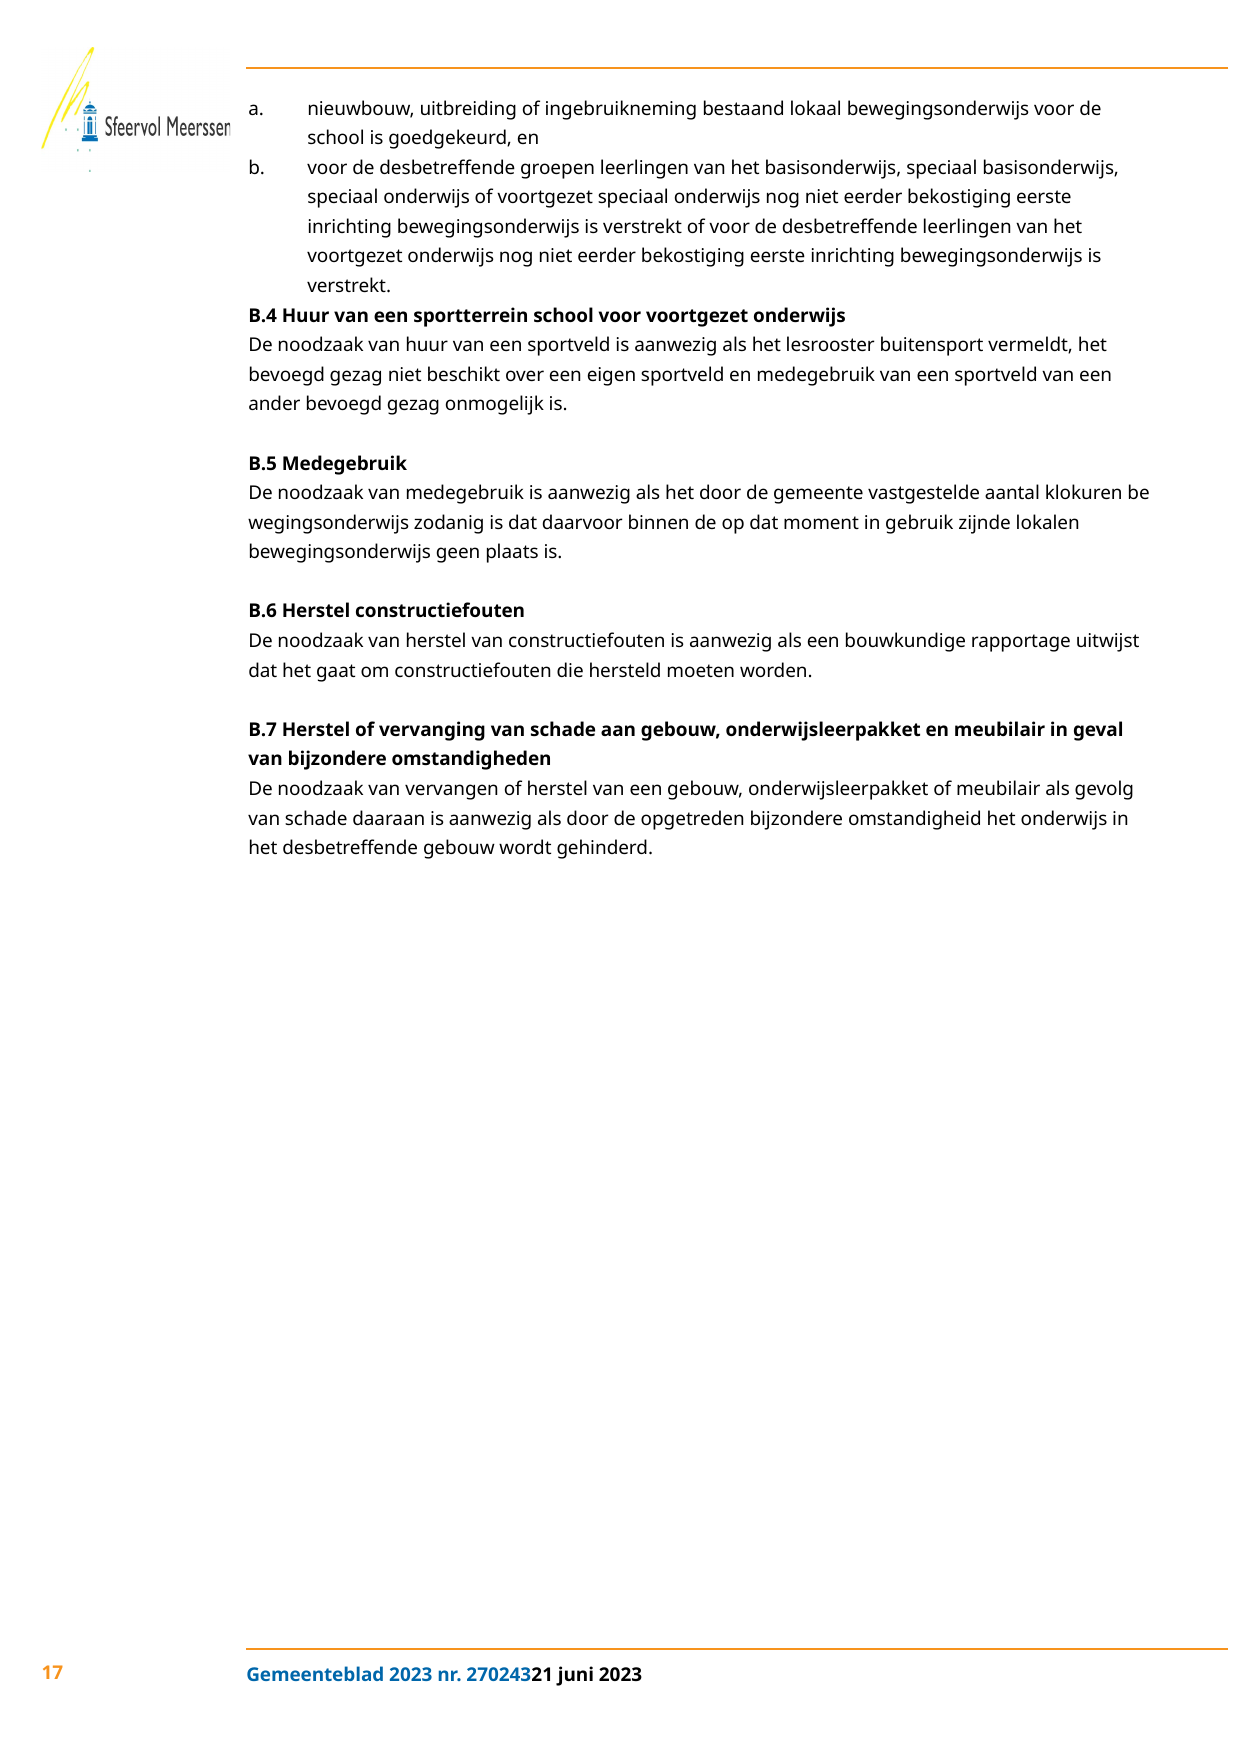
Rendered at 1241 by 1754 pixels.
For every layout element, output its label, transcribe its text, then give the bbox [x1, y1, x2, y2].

text B.5 Medegebruik [248, 450, 1152, 476]
text B.4 Huur van een sportterrein school voor voortgezet onderwijs [248, 302, 1152, 328]
picture [41, 47, 231, 172]
text De noodzaak van huur van een sportveld is aanwezig als het lesrooster buitensport vermeldt, het bevoegd gezag niet beschikt over een eigen sportveld en medegebruik van een sportveld van een ander bevoegd gezag onmogelijk is. [248, 331, 1152, 416]
text De noodzaak van vervangen of herstel van een gebouw, onderwijsleerpakket of meubilair als gevolg van schade daaraan is aanwezig als door de opgetreden bijzondere omstandigheid het onderwijs in het desbetreffende gebouw wordt gehinderd. [248, 775, 1152, 860]
list voor de desbetreffende groepen leerlingen van het basisonderwijs, speciaal basisonderwijs, speciaal onderwijs of voortgezet speciaal onderwijs nog niet eerder bekostiging eerste inrichting bewegingsonderwijs is verstrekt of voor de desbetreffende leerlingen van het voortgezet onderwijs nog niet eerder bekostiging eerste inrichting bewegingsonderwijs is verstrekt. [248, 154, 1152, 298]
text De noodzaak van herstel van constructiefouten is aanwezig als een bouwkundige rapportage uitwijst dat het gaat om constructiefouten die hersteld moeten worden. [248, 627, 1152, 683]
list nieuwbouw, uitbreiding of ingebruikneming bestaand lokaal bewegingsonderwijs voor de school is goedgekeurd, en [248, 95, 1152, 150]
text De noodzaak van medegebruik is aanwezig als het door de gemeente vastgestelde aantal klokuren be wegingsonderwijs zodanig is dat daarvoor binnen de op dat moment in gebruik zijnde lokalen bewegingsonderwijs geen plaats is. [248, 479, 1152, 564]
text B.6 Herstel constructiefouten [248, 598, 1152, 623]
text B.7 Herstel of vervanging van schade aan gebouw, onderwijsleerpakket en meubilair in geval van bijzondere omstandigheden [248, 716, 1152, 771]
